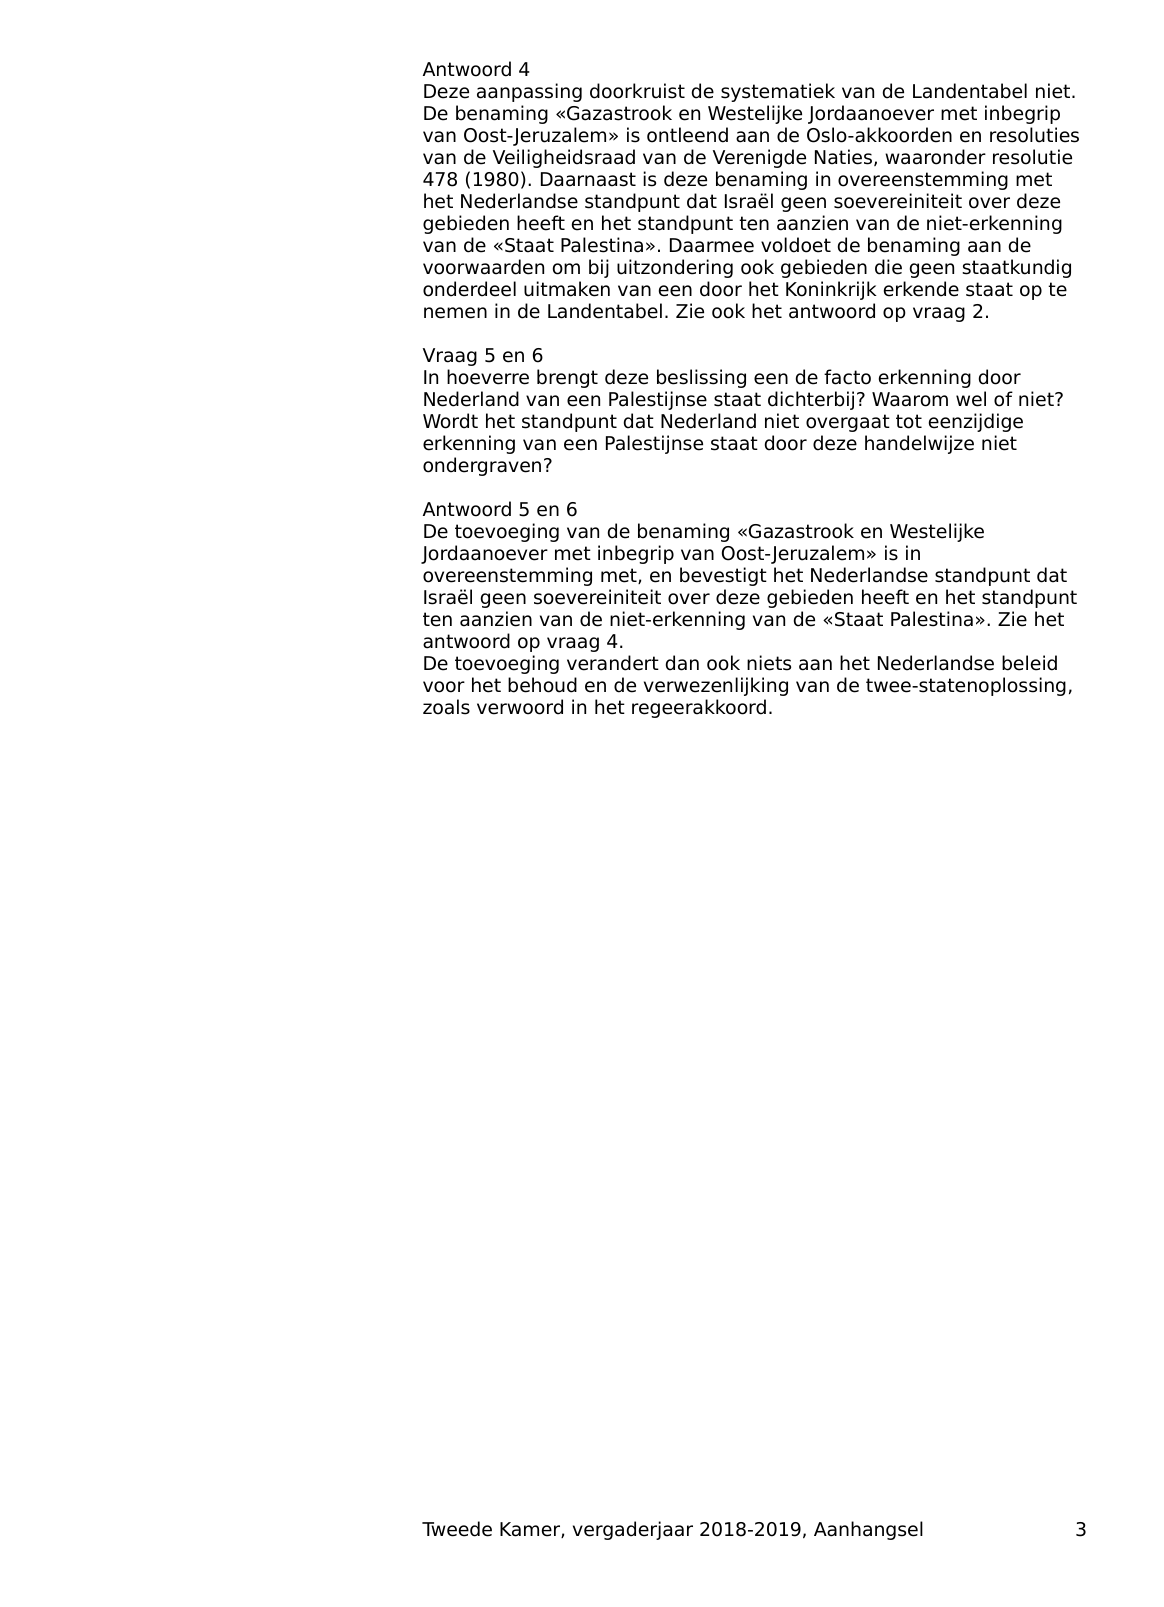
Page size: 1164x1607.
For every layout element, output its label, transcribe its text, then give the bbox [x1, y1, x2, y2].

text De toevoeging van de benaming «Gazastrook en Westelijke Jordaanoever met inbegrip van Oost-Jeruzalem» is in overeenstemming met, en bevestigt het Nederlandse standpunt dat Israël geen soevereiniteit over deze gebieden heeft en het standpunt ten aanzien van de niet-erkenning van de «Staat Palestina». Zie het antwoord op vraag 4. [422, 521, 1087, 653]
text Antwoord 4 [422, 59, 1087, 81]
text Wordt het standpunt dat Nederland niet overgaat tot eenzijdige erkenning van een Palestijnse staat door deze handelwijze niet ondergraven? [422, 411, 1087, 477]
text De toevoeging verandert dan ook niets aan het Nederlandse beleid voor het behoud en de verwezenlijking van de twee-statenoplossing, zoals verwoord in het regeerakkoord. [422, 653, 1087, 719]
text In hoeverre brengt deze beslissing een de facto erkenning door Nederland van een Palestijnse staat dichterbij? Waarom wel of niet? [422, 367, 1087, 411]
text Vraag 5 en 6 [422, 345, 1087, 367]
text Deze aanpassing doorkruist de systematiek van de Landentabel niet. De benaming «Gazastrook en Westelijke Jordaanoever met inbegrip van Oost-Jeruzalem» is ontleend aan de Oslo-akkoorden en resoluties van de Veiligheidsraad van de Verenigde Naties, waaronder resolutie 478 (1980). Daarnaast is deze benaming in overeenstemming met het Nederlandse standpunt dat Israël geen soevereiniteit over deze gebieden heeft en het standpunt ten aanzien van de niet-erkenning van de «Staat Palestina». Daarmee voldoet de benaming aan de voorwaarden om bij uitzondering ook gebieden die geen staatkundig onderdeel uitmaken van een door het Koninkrijk erkende staat op te nemen in de Landentabel. Zie ook het antwoord op vraag 2. [422, 81, 1087, 323]
text Antwoord 5 en 6 [422, 499, 1087, 521]
